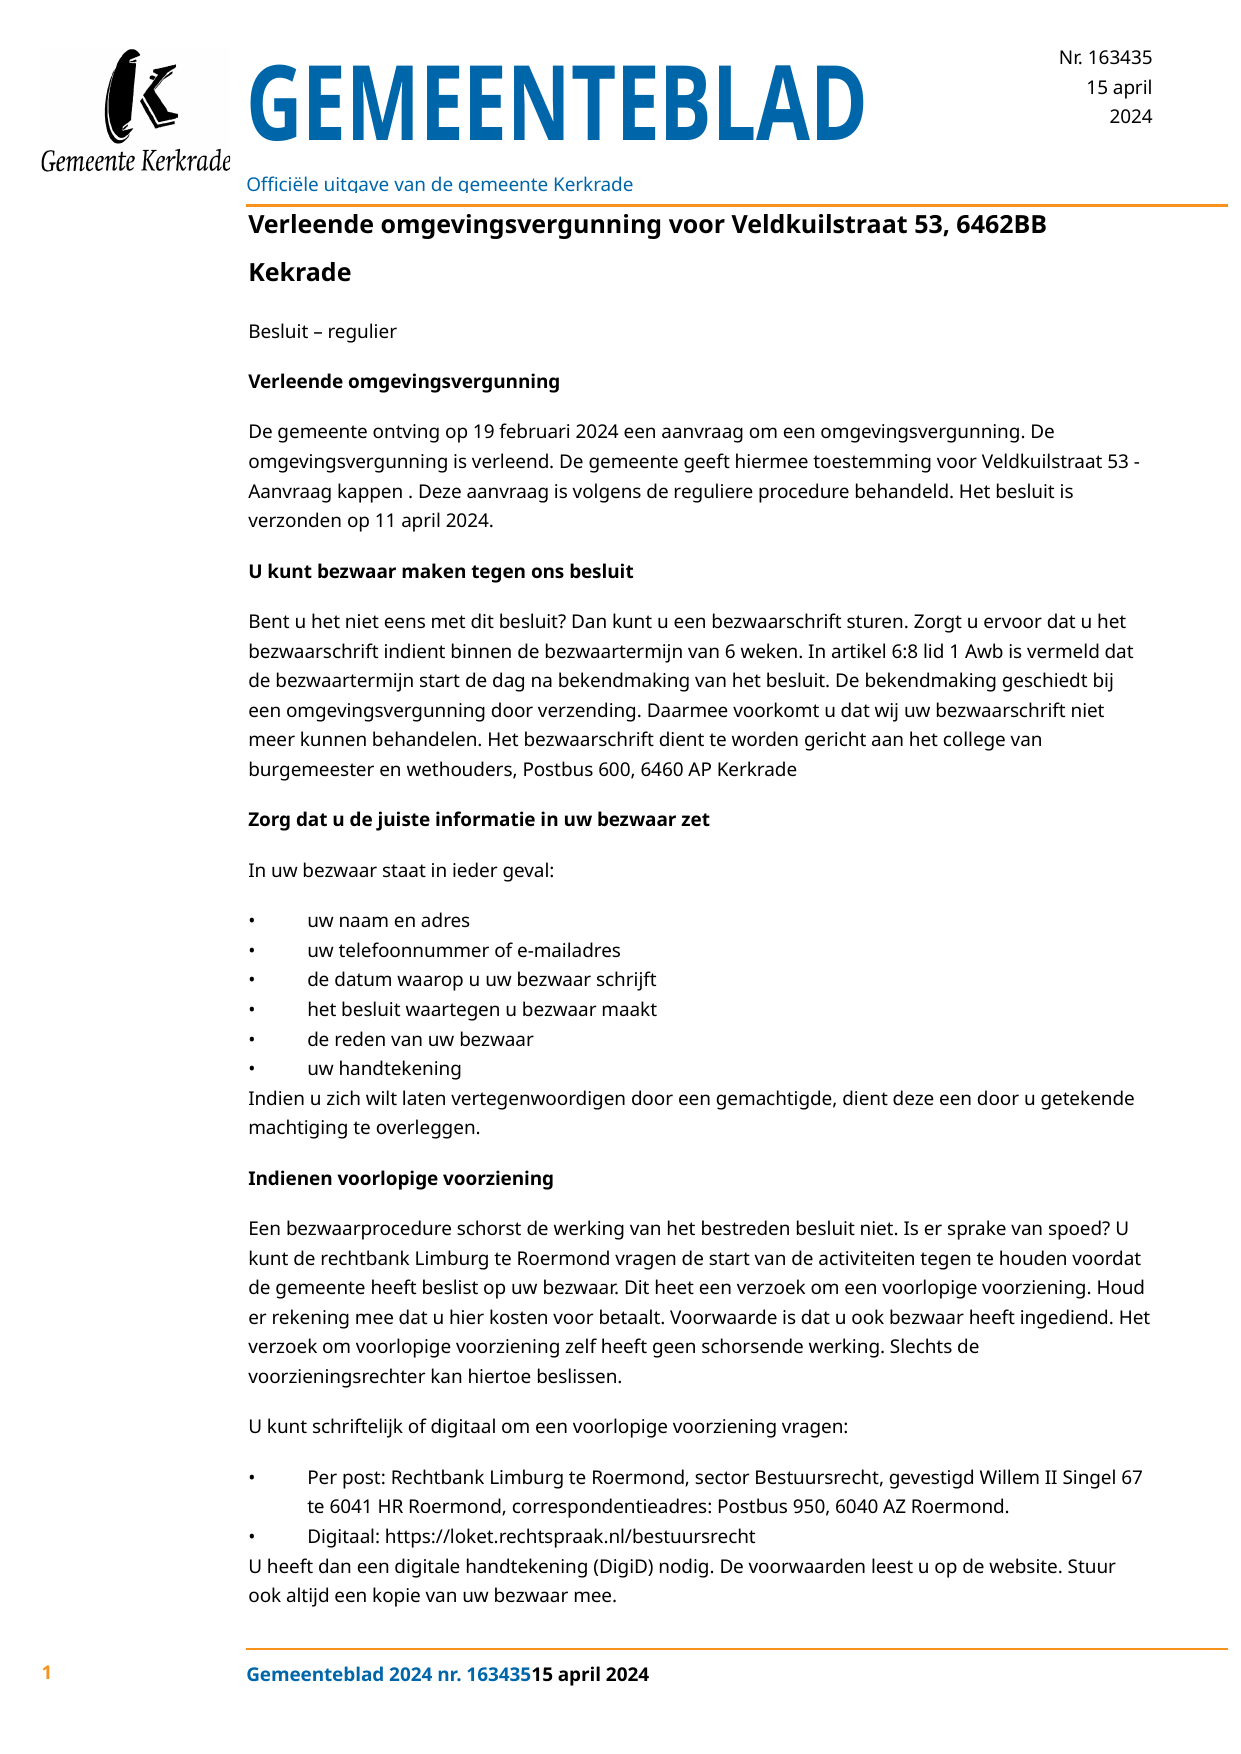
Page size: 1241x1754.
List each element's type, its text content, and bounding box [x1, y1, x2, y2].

list uw telefoonnummer of e-mailadres [248, 937, 1152, 963]
text Indien u zich wilt laten vertegenwoordigen door een gemachtigde, dient deze een door u getekende machtiging te overleggen. [248, 1085, 1152, 1140]
text Zorg dat u de juiste informatie in uw bezwaar zet [248, 807, 1152, 832]
text Bent u het niet eens met dit besluit? Dan kunt u een bezwaarschrift sturen. Zorgt u ervoor dat u het bezwaarschrift indient binnen de bezwaartermijn van 6 weken. In artikel 6:8 lid 1 Awb is vermeld dat de bezwaartermijn start de dag na bekendmaking van het besluit. De bekendmaking geschiedt bij een omgevingsvergunning door verzending. Daarmee voorkomt u dat wij uw bezwaarschrift niet meer kunnen behandelen. Het bezwaarschrift dient te worden gericht aan het college van burgemeester en wethouders, Postbus 600, 6460 AP Kerkrade [248, 608, 1152, 782]
text U kunt bezwaar maken tegen ons besluit [248, 558, 1152, 584]
text Besluit – regulier [248, 318, 1152, 344]
text In uw bezwaar staat in ieder geval: [248, 857, 1152, 883]
list Per post: Rechtbank Limburg te Roermond, sector Bestuursrecht, gevestigd Willem II Singel 67 te 6041 HR Roermond, correspondentieadres: Postbus 950, 6040 AZ Roermond. [248, 1464, 1152, 1519]
list uw naam en adres [248, 907, 1152, 933]
list de datum waarop u uw bezwaar schrijft [248, 967, 1152, 992]
text U kunt schriftelijk of digitaal om een voorlopige voorziening vragen: [248, 1414, 1152, 1439]
list uw handtekening [248, 1055, 1152, 1081]
list Digitaal: https://loket.rechtspraak.nl/bestuursrecht [248, 1523, 1152, 1549]
text Indienen voorlopige voorziening [248, 1165, 1152, 1191]
list het besluit waartegen u bezwaar maakt [248, 996, 1152, 1022]
text U heeft dan een digitale handtekening (DigiD) nodig. De voorwaarden leest u op de website. Stuur ook altijd een kopie van uw bezwaar mee. [248, 1553, 1152, 1608]
picture [41, 47, 231, 172]
text Verleende omgevingsvergunning [248, 368, 1152, 394]
text De gemeente ontving op 19 februari 2024 een aanvraag om een omgevingsvergunning. De omgevingsvergunning is verleend. De gemeente geeft hiermee toestemming voor Veldkuilstraat 53 - Aanvraag kappen . Deze aanvraag is volgens de reguliere procedure behandeld. Het besluit is verzonden op 11 april 2024. [248, 419, 1152, 533]
text Verleende omgevingsvergunning voor Veldkuilstraat 53, 6462BB Kekrade [248, 207, 1152, 288]
text Een bezwaarprocedure schorst de werking van het bestreden besluit niet. Is er sprake van spoed? U kunt de rechtbank Limburg te Roermond vragen de start van de activiteiten tegen te houden voordat de gemeente heeft beslist op uw bezwaar. Dit heet een verzoek om een voorlopige voorziening. Houd er rekening mee dat u hier kosten voor betaalt. Voorwaarde is dat u ook bezwaar heeft ingediend. Het verzoek om voorlopige voorziening zelf heeft geen schorsende werking. Slechts de voorzieningsrechter kan hiertoe beslissen. [248, 1215, 1152, 1389]
list de reden van uw bezwaar [248, 1026, 1152, 1052]
